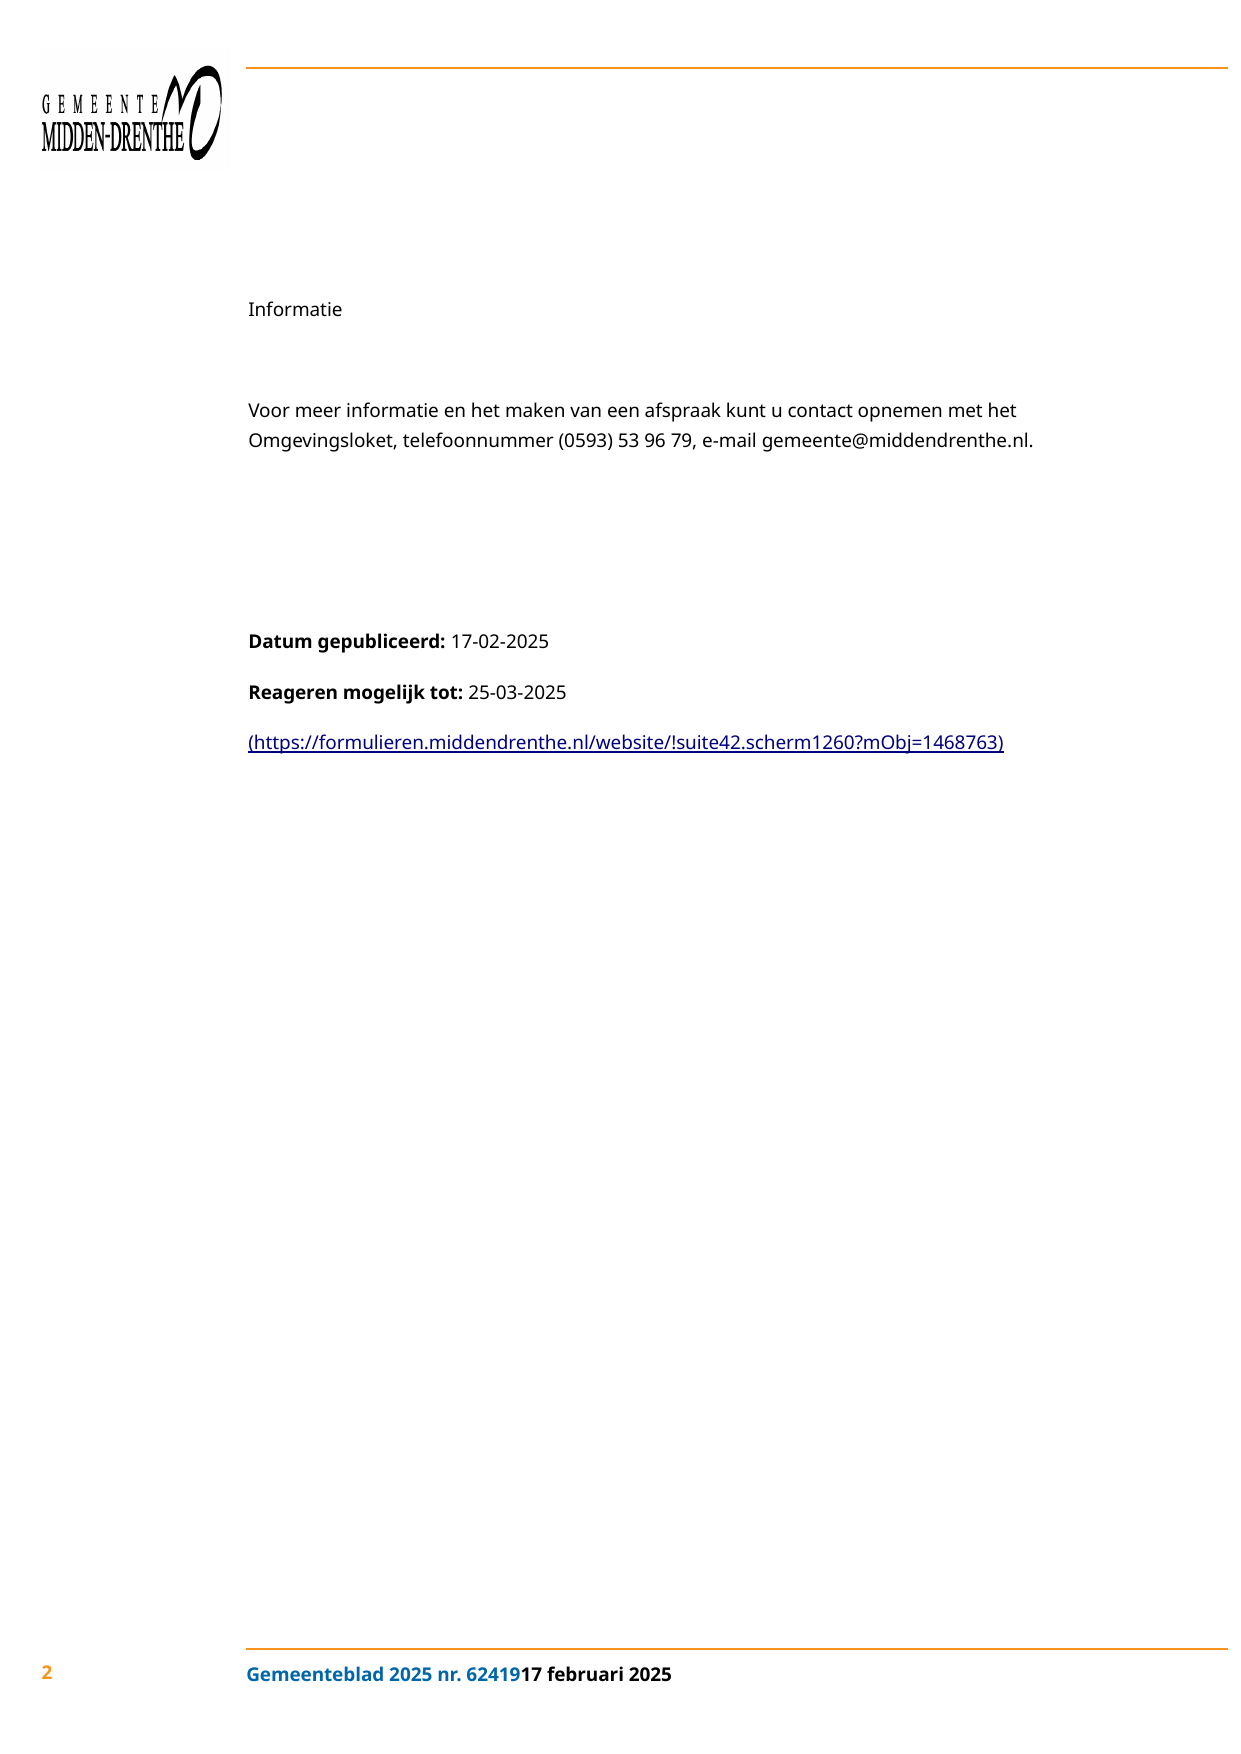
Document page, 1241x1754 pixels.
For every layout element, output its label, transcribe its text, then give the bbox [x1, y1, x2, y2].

text Datum gepubliceerd: 17-02-2025 [248, 628, 1152, 654]
text Reageren mogelijk tot: 25-03-2025 [248, 679, 1152, 705]
text (https://formulieren.middendrenthe.nl/website/!suite42.scherm1260?mObj=1468763) [248, 729, 1152, 755]
picture [41, 47, 231, 172]
text Informatie [248, 296, 1152, 322]
text Voor meer informatie en het maken van een afspraak kunt u contact opnemen met het Omgevingsloket, telefoonnummer (0593) 53 96 79, e-mail gemeente@middendrenthe.nl. [248, 397, 1152, 453]
